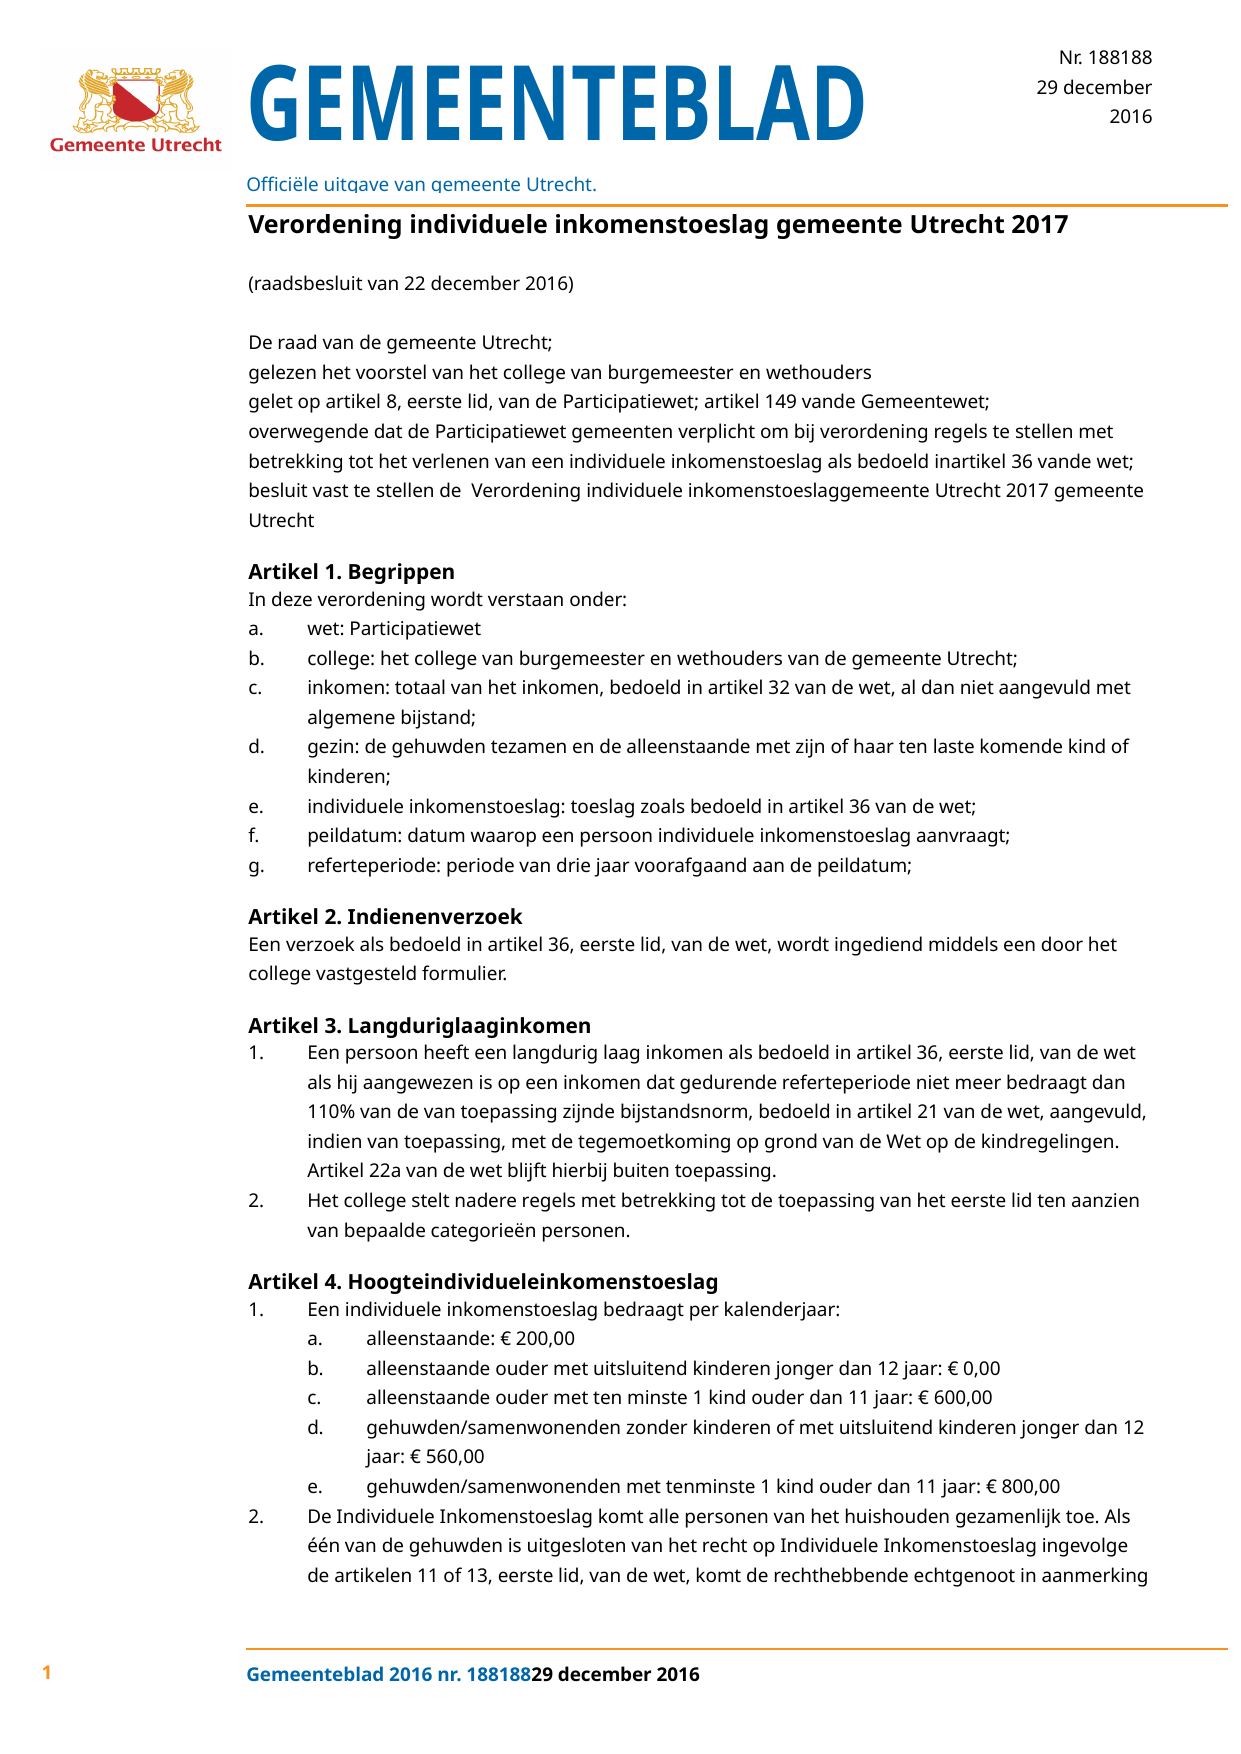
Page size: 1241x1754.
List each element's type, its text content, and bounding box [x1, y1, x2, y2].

text gelet op artikel 8, eerste lid, van de Participatiewet; artikel 149 vande Gemeentewet; [248, 389, 1152, 414]
list individuele inkomenstoeslag: toeslag zoals bedoeld in artikel 36 van de wet; [248, 793, 1152, 819]
list De Individuele Inkomenstoeslag komt alle personen van het huishouden gezamenlijk toe. Als één van de gehuwden is uitgesloten van het recht op Individuele Inkomenstoeslag ingevolge de artikelen 11 of 13, eerste lid, van de wet, komt de rechthebbende echtgenoot in aanmerking [248, 1503, 1152, 1588]
list peildatum: datum waarop een persoon individuele inkomenstoeslag aanvraagt; [248, 822, 1152, 848]
text Artikel 1. Begrippen [248, 557, 1152, 586]
list alleenstaande ouder met uitsluitend kinderen jonger dan 12 jaar: € 0,00 [307, 1355, 1152, 1381]
list gezin: de gehuwden tezamen en de alleenstaande met zijn of haar ten laste komende kind of kinderen; [248, 734, 1152, 789]
text overwegende dat de Participatiewet gemeenten verplicht om bij verordening regels te stellen met betrekking tot het verlenen van een individuele inkomenstoeslag als bedoeld inartikel 36 vande wet; besluit vast te stellen de Verordening individuele inkomenstoeslaggemeente Utrecht 2017 gemeente Utrecht [248, 418, 1152, 533]
list gehuwden/samenwonenden met tenminste 1 kind ouder dan 11 jaar: € 800,00 [307, 1473, 1152, 1499]
text De raad van de gemeente Utrecht; [248, 329, 1152, 355]
text In deze verordening wordt verstaan onder: [248, 586, 1152, 612]
text Een verzoek als bedoeld in artikel 36, eerste lid, van de wet, wordt ingediend middels een door het college vastgesteld formulier. [248, 931, 1152, 986]
text gelezen het voorstel van het college van burgemeester en wethouders [248, 359, 1152, 385]
list alleenstaande: € 200,00 [307, 1325, 1152, 1351]
list inkomen: totaal van het inkomen, bedoeld in artikel 32 van de wet, al dan niet aangevuld met algemene bijstand; [248, 674, 1152, 730]
list Het college stelt nadere regels met betrekking tot de toepassing van het eerste lid ten aanzien van bepaalde categorieën personen. [248, 1187, 1152, 1243]
picture [41, 47, 231, 172]
text Artikel 3. Langduriglaaginkomen [248, 1011, 1152, 1039]
text Artikel 4. Hoogteindividueleinkomenstoeslag [248, 1267, 1152, 1296]
list Een individuele inkomenstoeslag bedraagt per kalenderjaar: [248, 1296, 1152, 1321]
list wet: Participatiewet [248, 615, 1152, 641]
list gehuwden/samenwonenden zonder kinderen of met uitsluitend kinderen jonger dan 12 jaar: € 560,00 [307, 1414, 1152, 1469]
text Verordening individuele inkomenstoeslag gemeente Utrecht 2017 [248, 207, 1152, 241]
list alleenstaande ouder met ten minste 1 kind ouder dan 11 jaar: € 600,00 [307, 1384, 1152, 1410]
list referteperiode: periode van drie jaar voorafgaand aan de peildatum; [248, 852, 1152, 878]
text Artikel 2. Indienenverzoek [248, 902, 1152, 931]
list college: het college van burgemeester en wethouders van de gemeente Utrecht; [248, 645, 1152, 671]
text (raadsbesluit van 22 december 2016) [248, 270, 1152, 296]
list Een persoon heeft een langdurig laag inkomen als bedoeld in artikel 36, eerste lid, van de wet als hij aangewezen is op een inkomen dat gedurende referteperiode niet meer bedraagt dan 110% van de van toepassing zijnde bijstandsnorm, bedoeld in artikel 21 van de wet, aangevuld, indien van toepassing, met de tegemoetkoming op grond van de Wet op de kindregelingen. Artikel 22a van de wet blijft hierbij buiten toepassing. [248, 1039, 1152, 1183]
